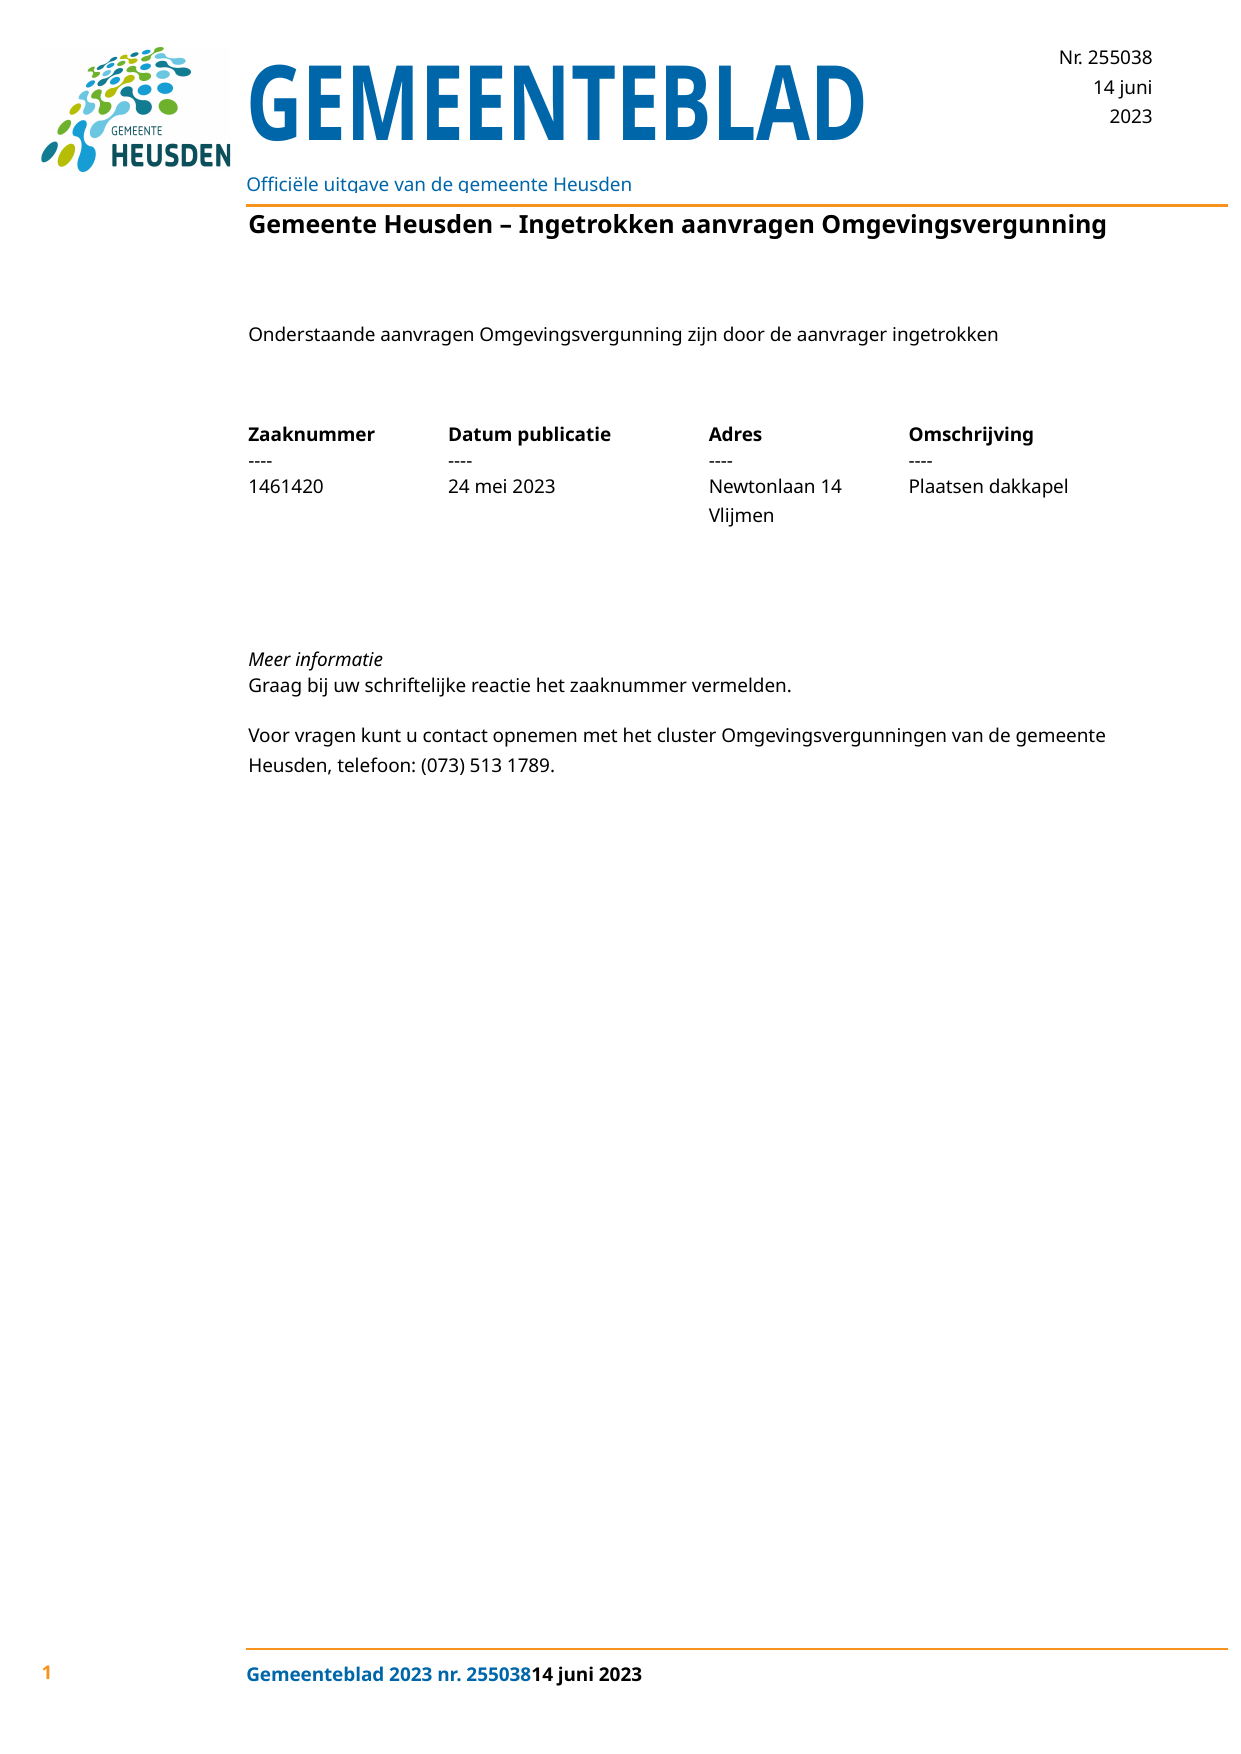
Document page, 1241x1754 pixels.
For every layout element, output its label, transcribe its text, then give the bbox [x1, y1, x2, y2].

text Graag bij uw schriftelijke reactie het zaaknummer vermelden. [248, 672, 1152, 697]
table_header Omschrijving [908, 422, 1152, 447]
table_header Datum publicatie [448, 422, 708, 447]
text Onderstaande aanvragen Omgevingsvergunning zijn door de aanvrager ingetrokken [248, 321, 1152, 346]
table_cell ---- [709, 448, 908, 473]
table_header Adres [709, 422, 908, 447]
table_header Zaaknummer [248, 422, 448, 447]
table_cell ---- [908, 448, 1152, 473]
table_cell 24 mei 2023 [448, 473, 708, 528]
table_cell 1461420 [248, 473, 448, 528]
text Meer informatie [248, 646, 1152, 672]
table_cell ---- [248, 448, 448, 473]
table_cell ---- [448, 448, 708, 473]
table_cell Plaatsen dakkapel [908, 473, 1152, 528]
table_cell Newtonlaan 14 Vlijmen [709, 473, 908, 528]
picture [41, 47, 231, 172]
text Voor vragen kunt u contact opnemen met het cluster Omgevingsvergunningen van de gemeente Heusden, telefoon: (073) 513 1789. [248, 722, 1152, 777]
text Gemeente Heusden – Ingetrokken aanvragen Omgevingsvergunning [248, 207, 1152, 241]
